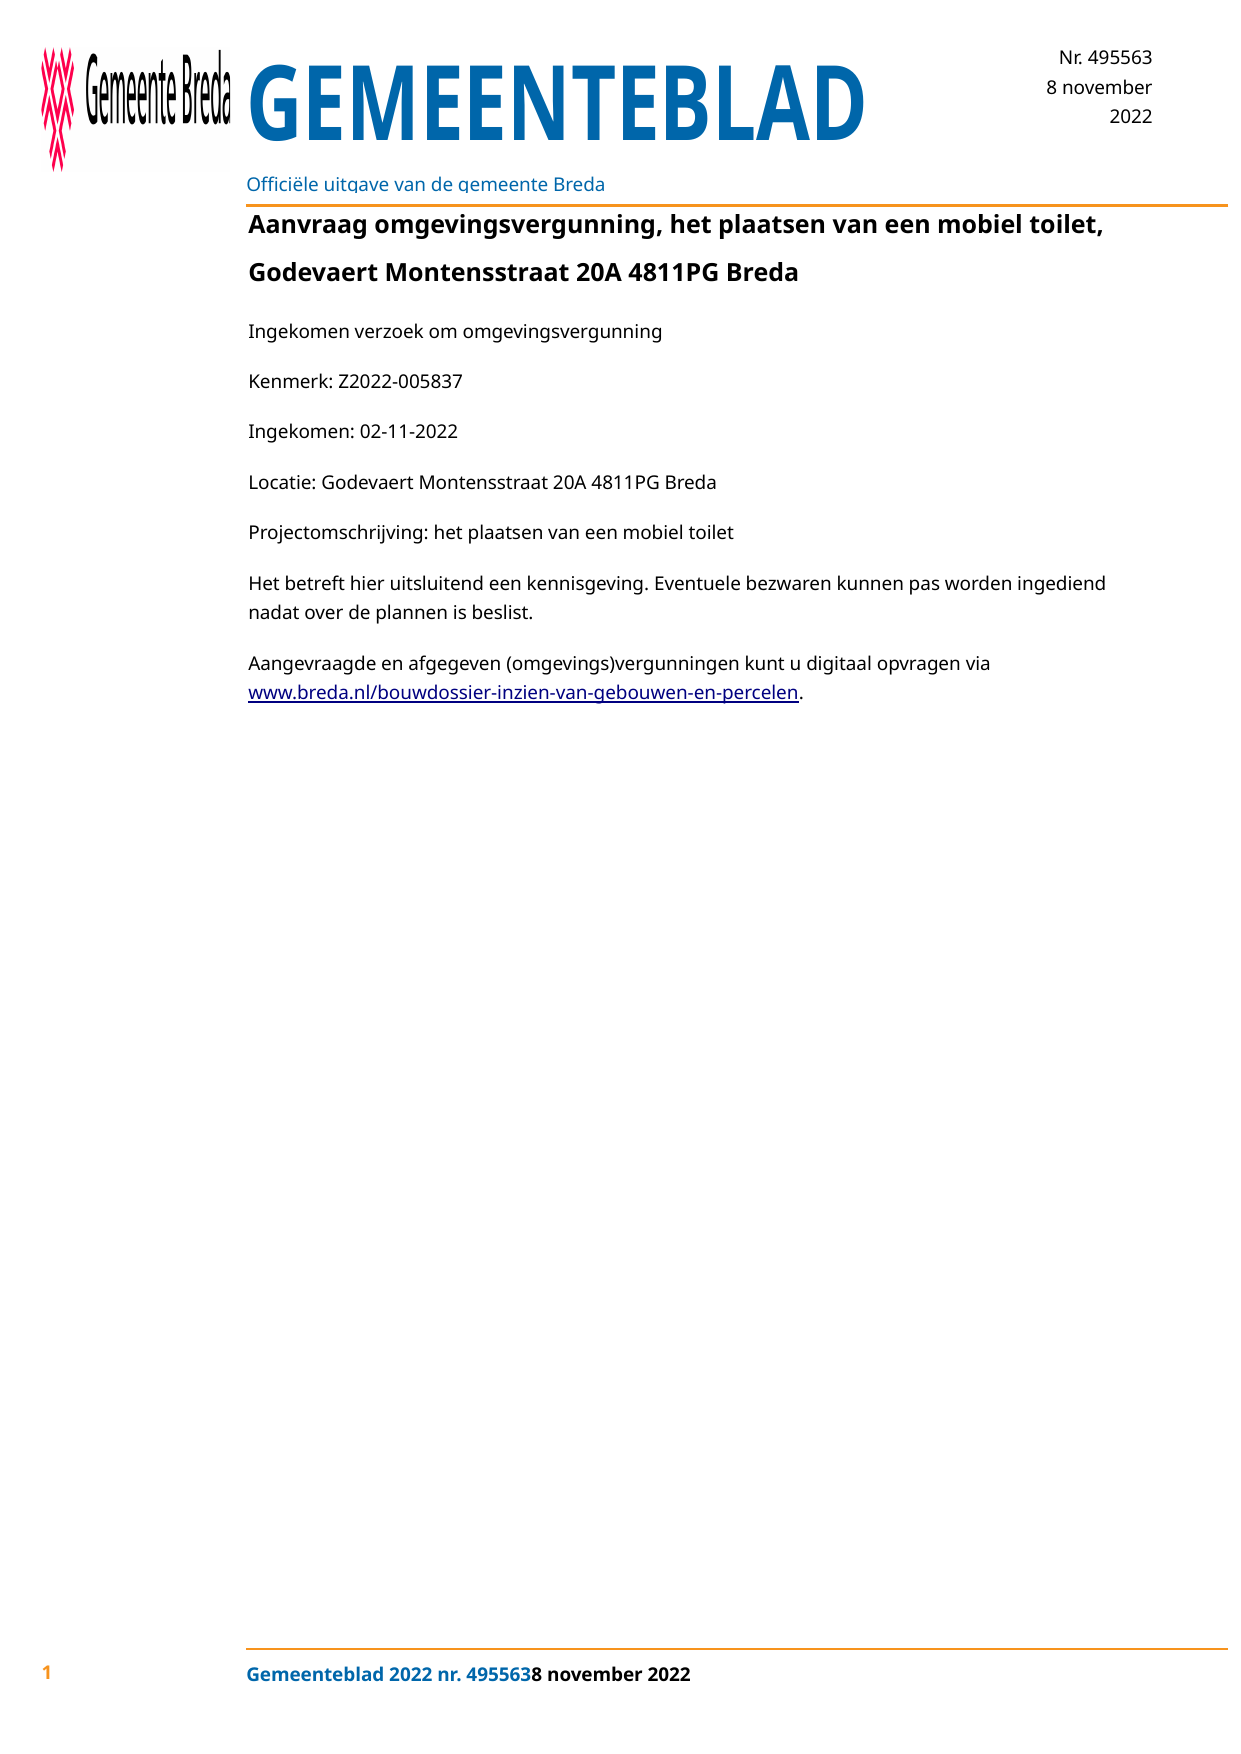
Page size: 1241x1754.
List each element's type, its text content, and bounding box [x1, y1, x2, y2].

text Ingekomen verzoek om omgevingsvergunning [248, 318, 1152, 344]
text Het betreft hier uitsluitend een kennisgeving. Eventuele bezwaren kunnen pas worden ingediend nadat over de plannen is beslist. [248, 570, 1152, 625]
text Aanvraag omgevingsvergunning, het plaatsen van een mobiel toilet, Godevaert Montensstraat 20A 4811PG Breda [248, 207, 1152, 288]
text Kenmerk: Z2022-005837 [248, 368, 1152, 394]
text Projectomschrijving: het plaatsen van een mobiel toilet [248, 519, 1152, 545]
picture [41, 47, 231, 172]
text Aangevraagde en afgegeven (omgevings)vergunningen kunt u digitaal opvragen via www.breda.nl/bouwdossier-inzien-van-gebouwen-en-percelen. [248, 650, 1152, 705]
text Ingekomen: 02-11-2022 [248, 419, 1152, 444]
text Locatie: Godevaert Montensstraat 20A 4811PG Breda [248, 469, 1152, 495]
